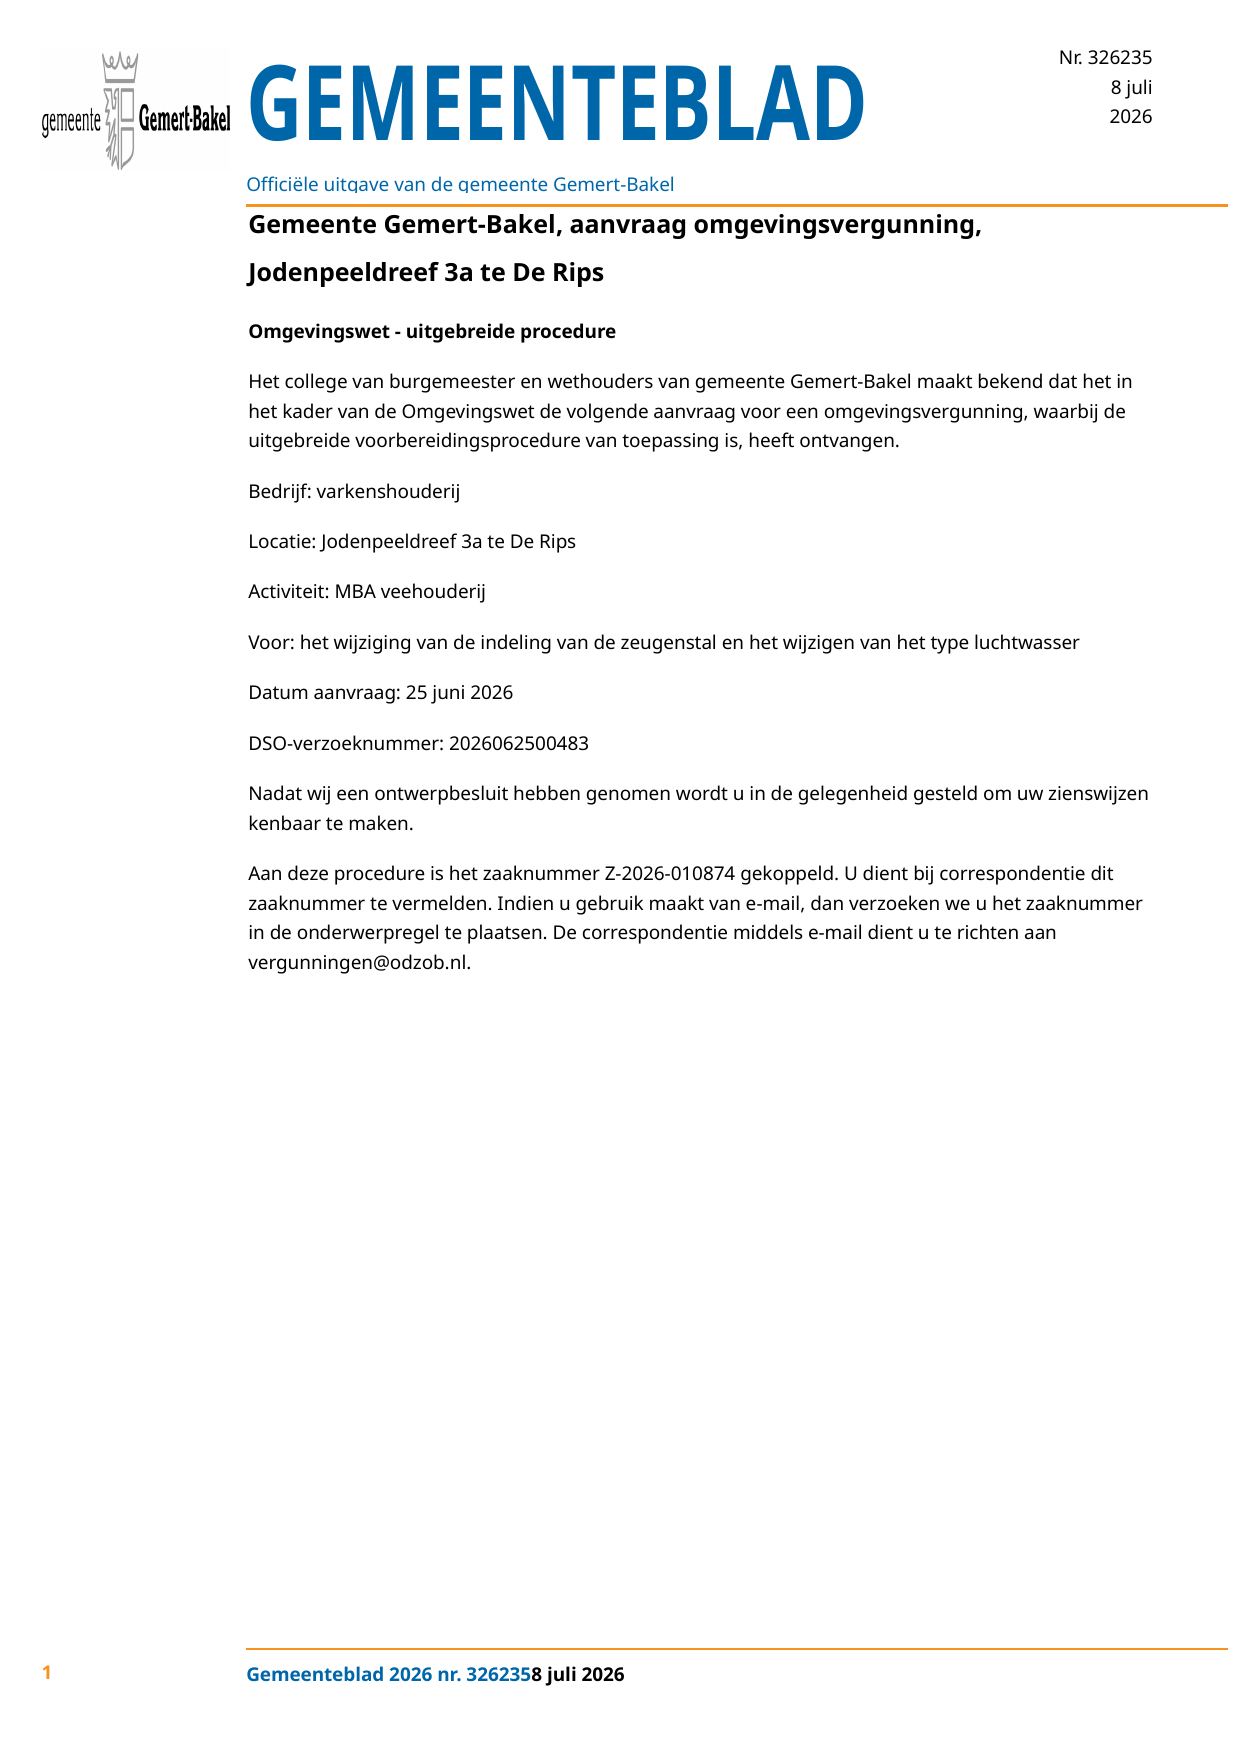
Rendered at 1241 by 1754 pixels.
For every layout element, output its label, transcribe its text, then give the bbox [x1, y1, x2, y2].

text Bedrijf: varkenshouderij [248, 478, 1152, 504]
text Aan deze procedure is het zaaknummer Z-2026-010874 gekoppeld. U dient bij correspondentie dit zaaknummer te vermelden. Indien u gebruik maakt van e-mail, dan verzoeken we u het zaaknummer in de onderwerpregel te plaatsen. De correspondentie middels e-mail dient u te richten aan vergunningen@odzob.nl. [248, 860, 1152, 975]
text Voor: het wijziging van de indeling van de zeugenstal en het wijzigen van het type luchtwasser [248, 629, 1152, 655]
text Locatie: Jodenpeeldreef 3​a te De Rips [248, 528, 1152, 554]
text DSO-verzoeknummer: 2026062500483 [248, 730, 1152, 756]
text Omgevingswet - uitgebreide procedure [248, 318, 1152, 344]
text Activiteit: MBA veehouderij [248, 579, 1152, 604]
text Gemeente Gemert-Bakel​, aanvraag omgevingsvergunning, Jodenpeeldreef 3​a te De Rips [248, 207, 1152, 288]
text Het college van burgemeester en wethouders van gemeente Gemert-Bakel​ maakt bekend dat het in het kader van de Omgevingswet de volgende aanvraag voor een omgevingsvergunning, waarbij de uitgebreide voorbereidingsprocedure van toepassing is, heeft ontvangen. [248, 368, 1152, 453]
picture [41, 47, 231, 172]
text Nadat wij een ontwerpbesluit hebben genomen wordt u in de gelegenheid gesteld om uw zienswijzen kenbaar te maken. [248, 780, 1152, 836]
text Datum aanvraag: 25 juni 2026 [248, 679, 1152, 705]
